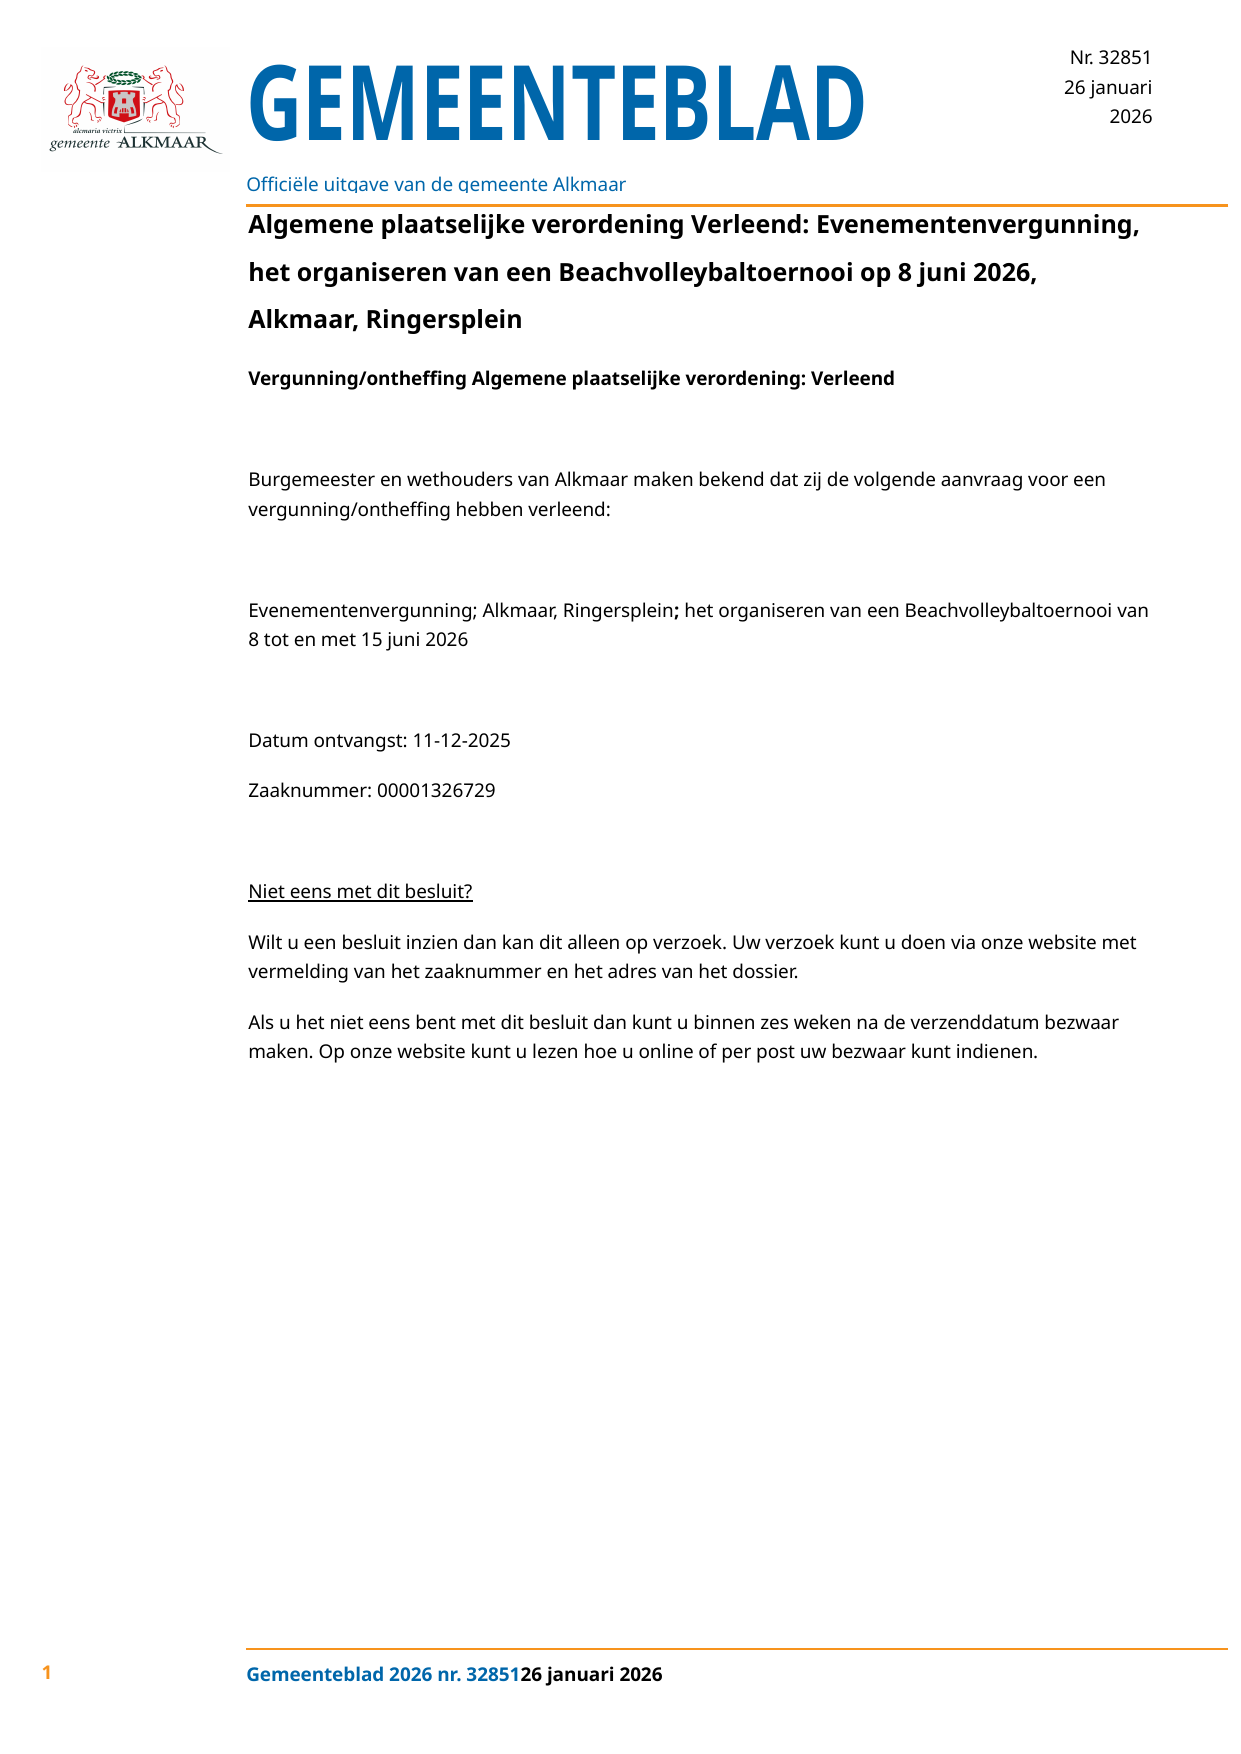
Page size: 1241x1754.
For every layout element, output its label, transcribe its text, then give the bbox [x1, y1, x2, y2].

text Niet eens met dit besluit? [248, 878, 1152, 904]
text Evenementenvergunning; Alkmaar, Ringersplein; het organiseren van een Beachvolleybaltoernooi van 8 tot en met 15 juni 2026 [248, 597, 1152, 652]
text Datum ontvangst: 11-12-2025 [248, 727, 1152, 753]
text Burgemeester en wethouders van Alkmaar maken bekend dat zij de volgende aanvraag voor een vergunning/ontheffing hebben verleend: [248, 466, 1152, 522]
picture [41, 47, 231, 172]
text Zaaknummer: 00001326729 [248, 778, 1152, 803]
text Vergunning/ontheffing Algemene plaatselijke verordening: Verleend [248, 366, 1152, 391]
text Algemene plaatselijke verordening Verleend: Evenementenvergunning, het organiseren van een Beachvolleybaltoernooi op 8 juni 2026, Alkmaar, Ringersplein [248, 207, 1152, 336]
text Als u het niet eens bent met dit besluit dan kunt u binnen zes weken na de verzenddatum bezwaar maken. Op onze website kunt u lezen hoe u online of per post uw bezwaar kunt indienen. [248, 1009, 1152, 1064]
text Wilt u een besluit inzien dan kan dit alleen op verzoek. Uw verzoek kunt u doen via onze website met vermelding van het zaaknummer en het adres van het dossier. [248, 929, 1152, 984]
